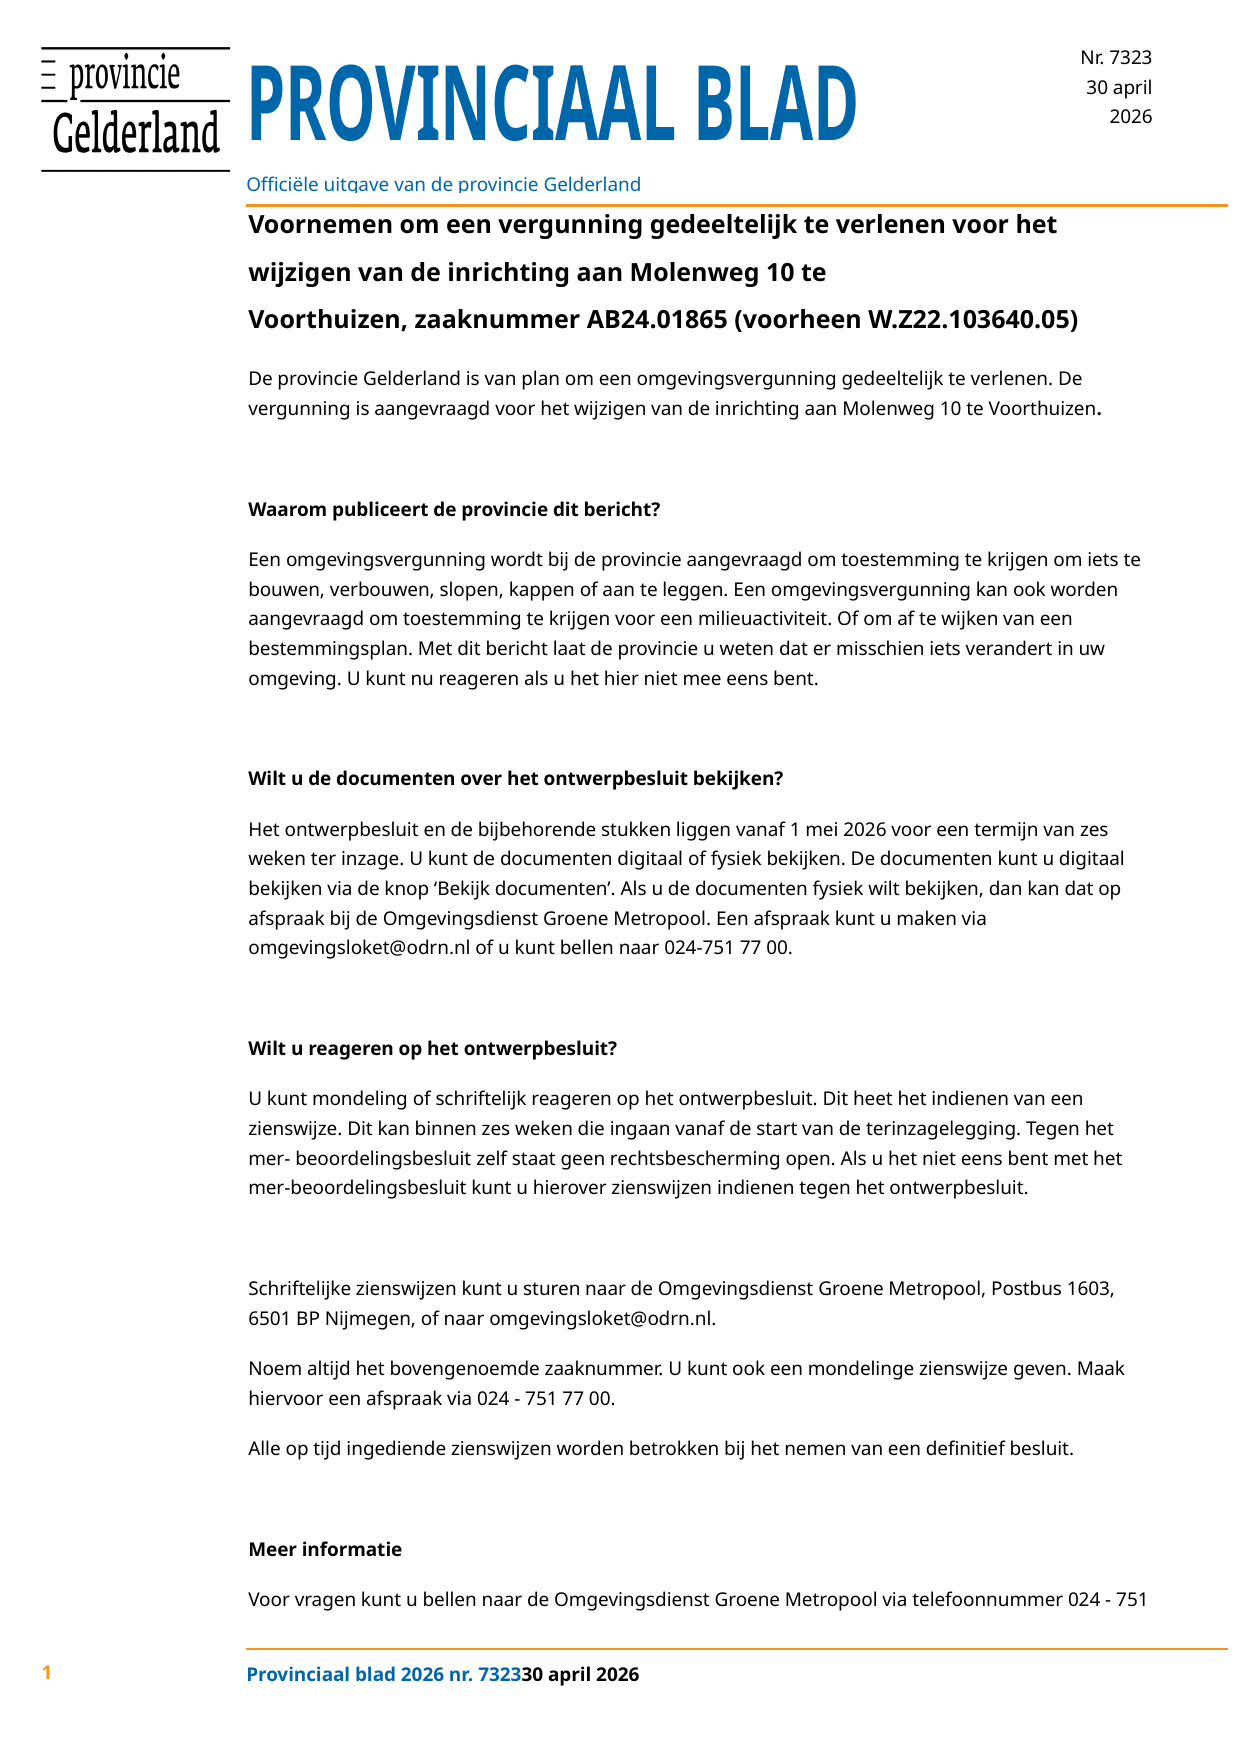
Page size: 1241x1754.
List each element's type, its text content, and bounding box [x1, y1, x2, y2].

text De provincie Gelderland is van plan om een omgevingsvergunning gedeeltelijk te verlenen. De vergunning is aangevraagd voor het wijzigen van de inrichting aan Molenweg 10 te Voorthuizen. [248, 366, 1152, 421]
text Waarom publiceert de provincie dit bericht? [248, 496, 1152, 522]
text Het ontwerpbesluit en de bijbehorende stukken liggen vanaf 1 mei 2026 voor een termijn van zes weken ter inzage. U kunt de documenten digitaal of fysiek bekijken. De documenten kunt u digitaal bekijken via de knop ‘Bekijk documenten’. Als u de documenten fysiek wilt bekijken, dan kan dat op afspraak bij de Omgevingsdienst Groene Metropool. Een afspraak kunt u maken via omgevingsloket@odrn.nl of u kunt bellen naar 024-751 77 00. [248, 816, 1152, 960]
text Voornemen om een vergunning gedeeltelijk te verlenen voor het wijzigen van de inrichting aan Molenweg 10 te Voorthuizen, zaaknummer AB24.01865 (voorheen W.Z22.103640.05) [248, 207, 1152, 336]
text U kunt mondeling of schriftelijk reageren op het ontwerpbesluit. Dit heet het indienen van een zienswijze. Dit kan binnen zes weken die ingaan vanaf de start van de terinzagelegging. Tegen het mer- beoordelingsbesluit zelf staat geen rechtsbescherming open. Als u het niet eens bent met het mer-beoordelingsbesluit kunt u hierover zienswijzen indienen tegen het ontwerpbesluit. [248, 1086, 1152, 1200]
text Alle op tijd ingediende zienswijzen worden betrokken bij het nemen van een definitief besluit. [248, 1435, 1152, 1461]
picture [41, 47, 231, 172]
text Voor vragen kunt u bellen naar de Omgevingsdienst Groene Metropool via telefoonnummer 024 - 751 [248, 1586, 1152, 1612]
text Een omgevingsvergunning wordt bij de provincie aangevraagd om toestemming te krijgen om iets te bouwen, verbouwen, slopen, kappen of aan te leggen. Een omgevingsvergunning kan ook worden aangevraagd om toestemming te krijgen voor een milieuactiviteit. Of om af te wijken van een bestemmingsplan. Met dit bericht laat de provincie u weten dat er misschien iets verandert in uw omgeving. U kunt nu reageren als u het hier niet mee eens bent. [248, 546, 1152, 690]
text Wilt u de documenten over het ontwerpbesluit bekijken? [248, 766, 1152, 791]
text Noem altijd het bovengenoemde zaaknummer. U kunt ook een mondelinge zienswijze geven. Maak hiervoor een afspraak via 024 - 751 77 00. [248, 1355, 1152, 1410]
text Meer informatie [248, 1536, 1152, 1562]
text Schriftelijke zienswijzen kunt u sturen naar de Omgevingsdienst Groene Metropool, Postbus 1603, 6501 BP Nijmegen, of naar omgevingsloket@odrn.nl. [248, 1275, 1152, 1330]
text Wilt u reageren op het ontwerpbesluit? [248, 1035, 1152, 1061]
